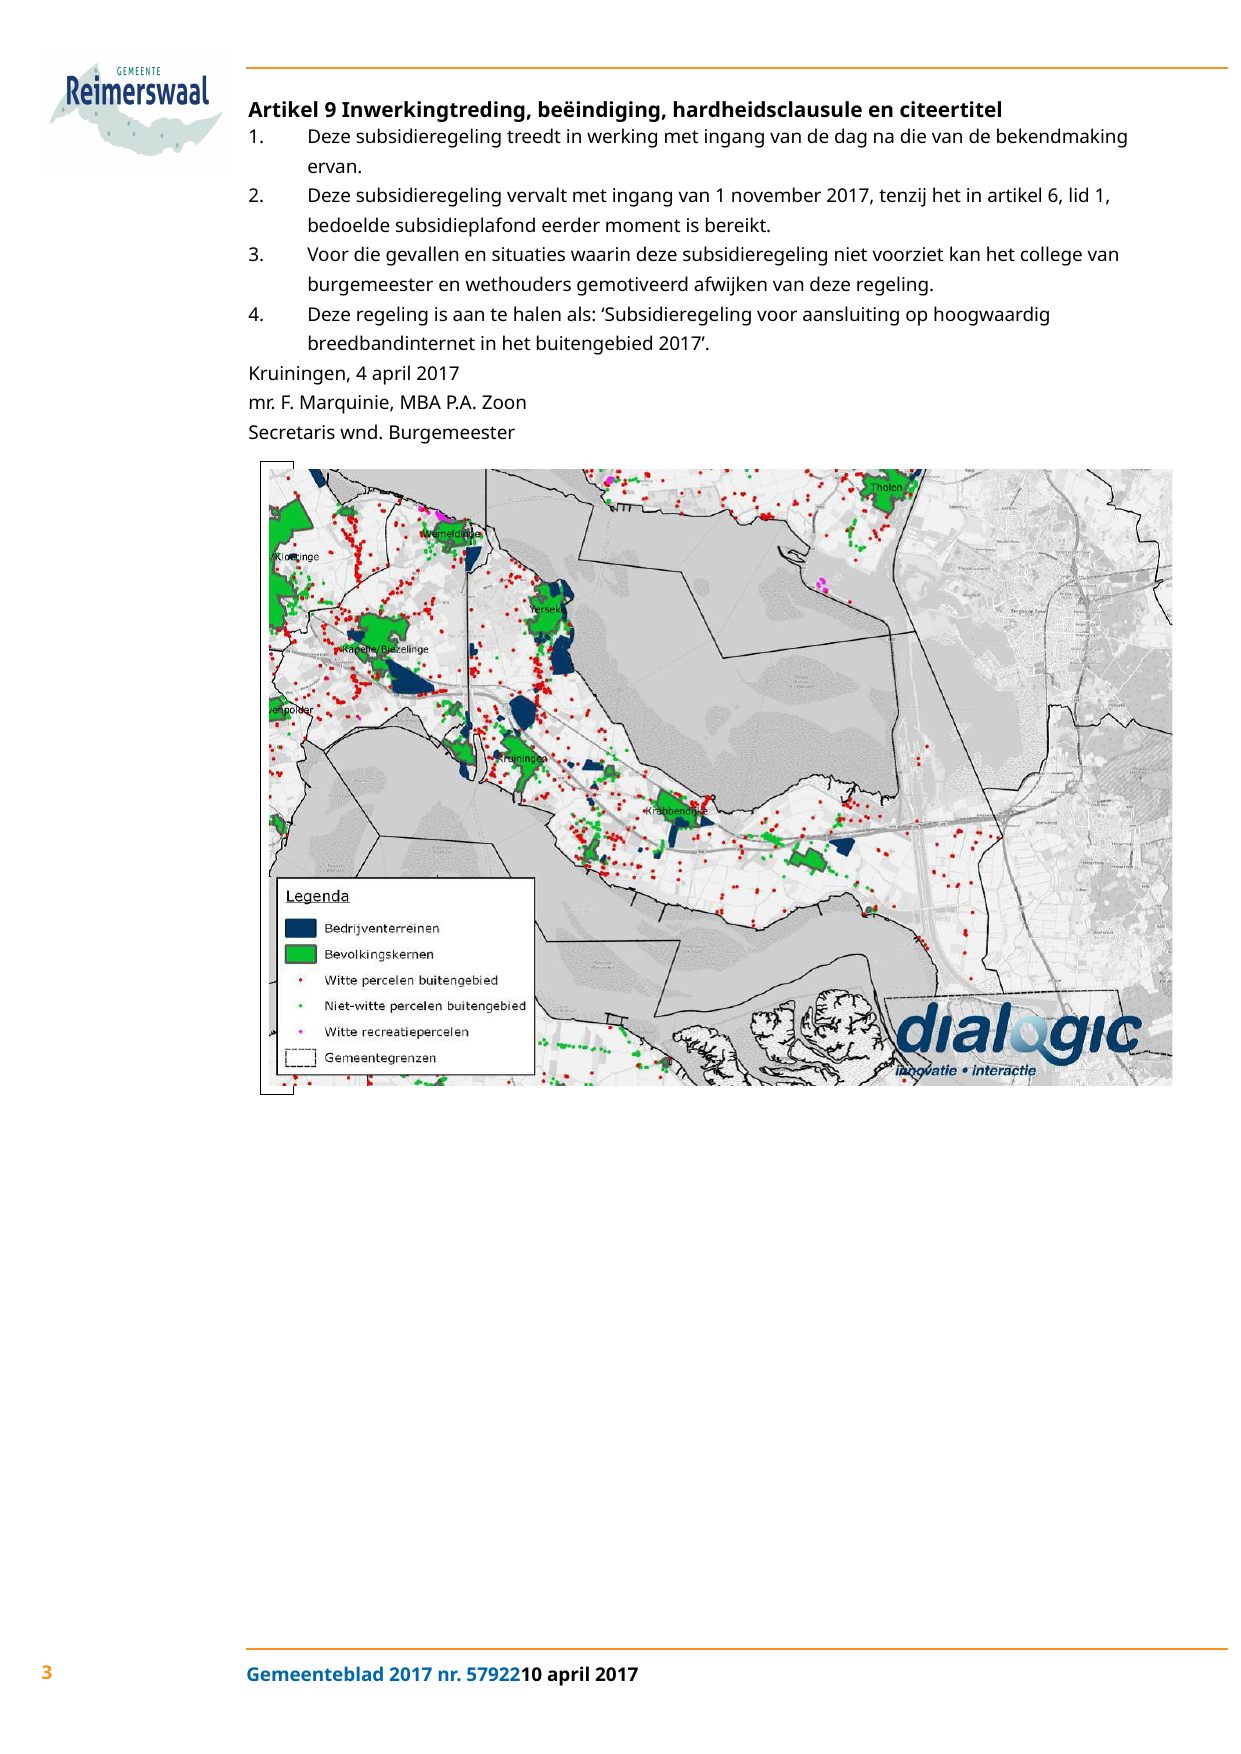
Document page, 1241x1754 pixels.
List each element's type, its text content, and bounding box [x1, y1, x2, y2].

picture [268, 469, 1173, 1086]
text mr. F. Marquinie, MBA P.A. Zoon [248, 389, 1152, 415]
picture [41, 47, 231, 172]
text Artikel 9 Inwerkingtreding, beëindiging, hardheidsclausule en citeertitel [248, 95, 1152, 123]
text Secretaris wnd. Burgemeester [248, 419, 1152, 445]
list Deze regeling is aan te halen als: ‘Subsidieregeling voor aansluiting op hoogwaardig breedbandinternet in het buitengebied 2017’. [248, 301, 1152, 356]
list Deze subsidieregeling treedt in werking met ingang van de dag na die van de bekendmaking ervan. [248, 123, 1152, 178]
text Kruiningen, 4 april 2017 [248, 360, 1152, 386]
list Deze subsidieregeling vervalt met ingang van 1 november 2017, tenzij het in artikel 6, lid 1, bedoelde subsidieplafond eerder moment is bereikt. [248, 182, 1152, 238]
list Voor die gevallen en situaties waarin deze subsidieregeling niet voorziet kan het college van burgemeester en wethouders gemotiveerd afwijken van deze regeling. [248, 242, 1152, 297]
